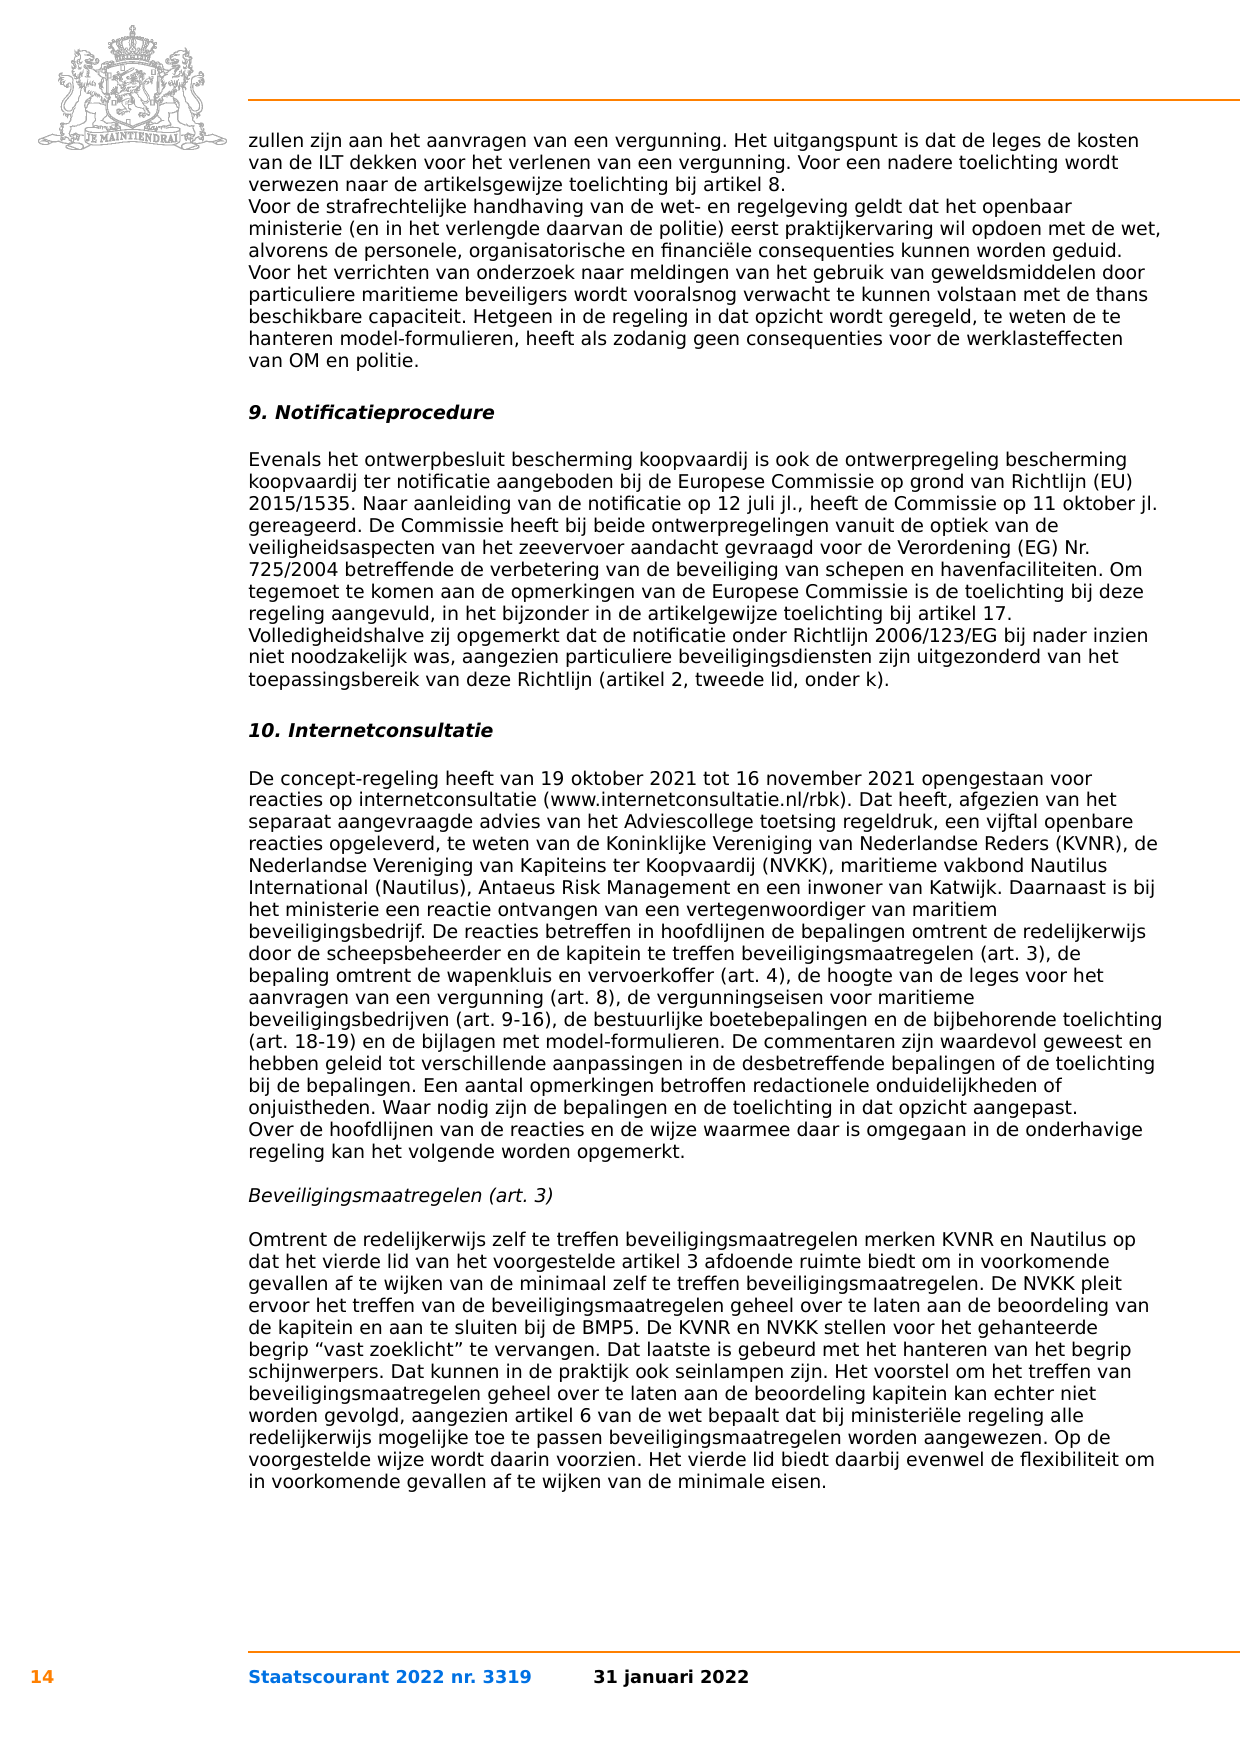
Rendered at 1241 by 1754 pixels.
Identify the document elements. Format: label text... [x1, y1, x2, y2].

subtitle Beveiligingsmaatregelen (art. 3) [248, 1185, 1163, 1207]
subtitle 9. Notificatieprocedure [248, 402, 1163, 424]
text De concept-regeling heeft van 19 oktober 2021 tot 16 november 2021 opengestaan voor reacties op internetconsultatie (www.internetconsultatie.nl/rbk). Dat heeft, afgezien van het separaat aangevraagde advies van het Adviescollege toetsing regeldruk, een vijftal openbare reacties opgeleverd, te weten van de Koninklijke Vereniging van Nederlandse Reders (KVNR), de Nederlandse Vereniging van Kapiteins ter Koopvaardij (NVKK), maritieme vakbond Nautilus International (Nautilus), Antaeus Risk Management en een inwoner van Katwijk. Daarnaast is bij het ministerie een reactie ontvangen van een vertegenwoordiger van maritiem beveiligingsbedrijf. De reacties betreffen in hoofdlijnen de bepalingen omtrent de redelijkerwijs door de scheepsbeheerder en de kapitein te treffen beveiligingsmaatregelen (art. 3), de bepaling omtrent de wapenkluis en vervoerkoffer (art. 4), de hoogte van de leges voor het aanvragen van een vergunning (art. 8), de vergunningseisen voor maritieme beveiligingsbedrijven (art. 9-16), de bestuurlijke boetebepalingen en de bijbehorende toelichting (art. 18-19) en de bijlagen met model-formulieren. De commentaren zijn waardevol geweest en hebben geleid tot verschillende aanpassingen in de desbetreffende bepalingen of de toelichting bij de bepalingen. Een aantal opmerkingen betroffen redactionele onduidelijkheden of onjuistheden. Waar nodig zijn de bepalingen en de toelichting in dat opzicht aangepast. [248, 767, 1163, 1119]
text Over de hoofdlijnen van de reacties en de wijze waarmee daar is omgegaan in de onderhavige regeling kan het volgende worden opgemerkt. [248, 1119, 1163, 1163]
text Omtrent de redelijkerwijs zelf te treffen beveiligingsmaatregelen merken KVNR en Nautilus op dat het vierde lid van het voorgestelde artikel 3 afdoende ruimte biedt om in voorkomende gevallen af te wijken van de minimaal zelf te treffen beveiligingsmaatregelen. De NVKK pleit ervoor het treffen van de beveiligingsmaatregelen geheel over te laten aan de beoordeling van de kapitein en aan te sluiten bij de BMP5. De KVNR en NVKK stellen voor het gehanteerde begrip “vast zoeklicht” te vervangen. Dat laatste is gebeurd met het hanteren van het begrip schijnwerpers. Dat kunnen in de praktijk ook seinlampen zijn. Het voorstel om het treffen van beveiligingsmaatregelen geheel over te laten aan de beoordeling kapitein kan echter niet worden gevolgd, aangezien artikel 6 van de wet bepaalt dat bij ministeriële regeling alle redelijkerwijs mogelijke toe te passen beveiligingsmaatregelen worden aangewezen. Op de voorgestelde wijze wordt daarin voorzien. Het vierde lid biedt daarbij evenwel de flexibiliteit om in voorkomende gevallen af te wijken van de minimale eisen. [248, 1229, 1163, 1492]
text zullen zijn aan het aanvragen van een vergunning. Het uitgangspunt is dat de leges de kosten van de ILT dekken voor het verlenen van een vergunning. Voor een nadere toelichting wordt verwezen naar de artikelsgewijze toelichting bij artikel 8. [248, 130, 1163, 196]
subtitle 10. Internetconsultatie [248, 720, 1163, 742]
picture [38, 25, 227, 150]
text Evenals het ontwerpbesluit bescherming koopvaardij is ook de ontwerpregeling bescherming koopvaardij ter notificatie aangeboden bij de Europese Commissie op grond van Richtlijn (EU) 2015/1535. Naar aanleiding van de notificatie op 12 juli jl., heeft de Commissie op 11 oktober jl. gereageerd. De Commissie heeft bij beide ontwerpregelingen vanuit de optiek van de veiligheidsaspecten van het zeevervoer aandacht gevraagd voor de Verordening (EG) Nr. 725/2004 betreffende de verbetering van de beveiliging van schepen en havenfaciliteiten. Om tegemoet te komen aan de opmerkingen van de Europese Commissie is de toelichting bij deze regeling aangevuld, in het bijzonder in de artikelgewijze toelichting bij artikel 17. Volledigheidshalve zij opgemerkt dat de notificatie onder Richtlijn 2006/123/EG bij nader inzien niet noodzakelijk was, aangezien particuliere beveiligingsdiensten zijn uitgezonderd van het toepassingsbereik van deze Richtlijn (artikel 2, tweede lid, onder k). [248, 449, 1163, 690]
text Voor de strafrechtelijke handhaving van de wet- en regelgeving geldt dat het openbaar ministerie (en in het verlengde daarvan de politie) eerst praktijkervaring wil opdoen met de wet, alvorens de personele, organisatorische en financiële consequenties kunnen worden geduid. Voor het verrichten van onderzoek naar meldingen van het gebruik van geweldsmiddelen door particuliere maritieme beveiligers wordt vooralsnog verwacht te kunnen volstaan met de thans beschikbare capaciteit. Hetgeen in de regeling in dat opzicht wordt geregeld, te weten de te hanteren model-formulieren, heeft als zodanig geen consequenties voor de werklasteffecten van OM en politie. [248, 196, 1163, 372]
